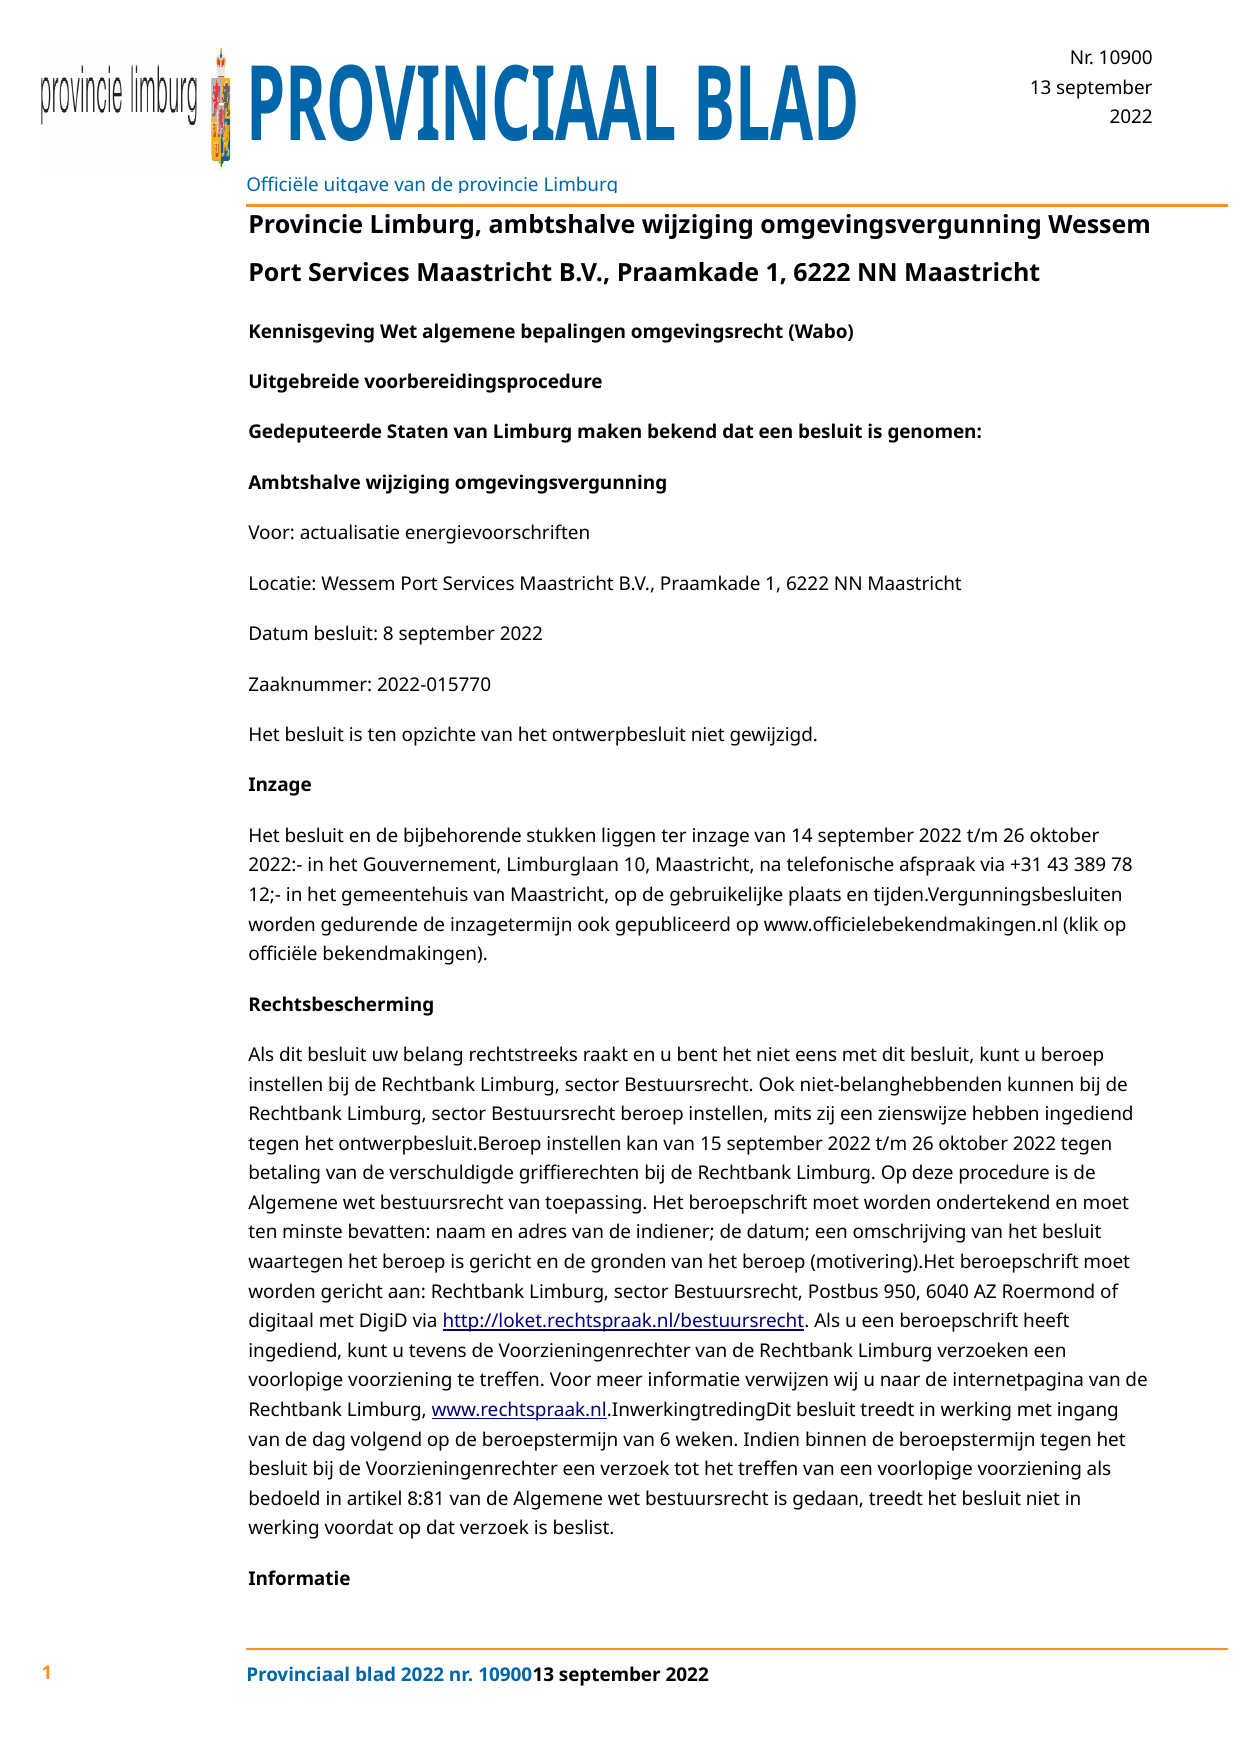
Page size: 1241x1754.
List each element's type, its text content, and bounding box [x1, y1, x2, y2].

text Datum besluit: 8 september 2022 [248, 620, 1152, 646]
text Het besluit is ten opzichte van het ontwerpbesluit niet gewijzigd. [248, 721, 1152, 747]
text Inzage [248, 772, 1152, 797]
text Kennisgeving Wet algemene bepalingen omgevingsrecht (Wabo) [248, 318, 1152, 344]
text Gedeputeerde Staten van Limburg maken bekend dat een besluit is genomen: [248, 419, 1152, 444]
picture [41, 47, 231, 172]
text Locatie: Wessem Port Services Maastricht B.V., Praamkade 1, 6222 NN Maastricht [248, 570, 1152, 596]
text Rechtsbescherming [248, 991, 1152, 1017]
text Provincie Limburg, ambtshalve wijziging omgevingsvergunning Wessem Port Services Maastricht B.V., Praamkade 1, 6222 NN Maastricht [248, 207, 1152, 288]
text Informatie [248, 1565, 1152, 1591]
text Zaaknummer: 2022-015770 [248, 671, 1152, 697]
text Het besluit en de bijbehorende stukken liggen ter inzage van 14 september 2022 t/m 26 oktober 2022:- in het Gouvernement, Limburglaan 10, Maastricht, na telefonische afspraak via +31 43 389 78 12;- in het gemeentehuis van Maastricht, op de gebruikelijke plaats en tijden.Vergunningsbesluiten worden gedurende de inzagetermijn ook gepubliceerd op www.officielebekendmakingen.nl (klik op officiële bekendmakingen). [248, 822, 1152, 966]
text Als dit besluit uw belang rechtstreeks raakt en u bent het niet eens met dit besluit, kunt u beroep instellen bij de Rechtbank Limburg, sector Bestuursrecht. Ook niet-belanghebbenden kunnen bij de Rechtbank Limburg, sector Bestuursrecht beroep instellen, mits zij een zienswijze hebben ingediend tegen het ontwerpbesluit.Beroep instellen kan van 15 september 2022 t/m 26 oktober 2022 tegen betaling van de verschuldigde griffierechten bij de Rechtbank Limburg. Op deze procedure is de Algemene wet bestuursrecht van toepassing. Het beroepschrift moet worden ondertekend en moet ten minste bevatten: naam en adres van de indiener; de datum; een omschrijving van het besluit waartegen het beroep is gericht en de gronden van het beroep (motivering).Het beroepschrift moet worden gericht aan: Rechtbank Limburg, sector Bestuursrecht, Postbus 950, 6040 AZ Roermond of digitaal met DigiD via http://loket.rechtspraak.nl/bestuursrecht. Als u een beroepschrift heeft ingediend, kunt u tevens de Voorzieningenrechter van de Rechtbank Limburg verzoeken een voorlopige voorziening te treffen. Voor meer informatie verwijzen wij u naar de internetpagina van de Rechtbank Limburg, www.rechtspraak.nl.InwerkingtredingDit besluit treedt in werking met ingang van de dag volgend op de beroepstermijn van 6 weken. Indien binnen de beroepstermijn tegen het besluit bij de Voorzieningenrechter een verzoek tot het treffen van een voorlopige voorziening als bedoeld in artikel 8:81 van de Algemene wet bestuursrecht is gedaan, treedt het besluit niet in werking voordat op dat verzoek is beslist. [248, 1041, 1152, 1540]
text Ambtshalve wijziging omgevingsvergunning [248, 469, 1152, 495]
text Uitgebreide voorbereidingsprocedure [248, 368, 1152, 394]
text Voor: actualisatie energievoorschriften [248, 519, 1152, 545]
